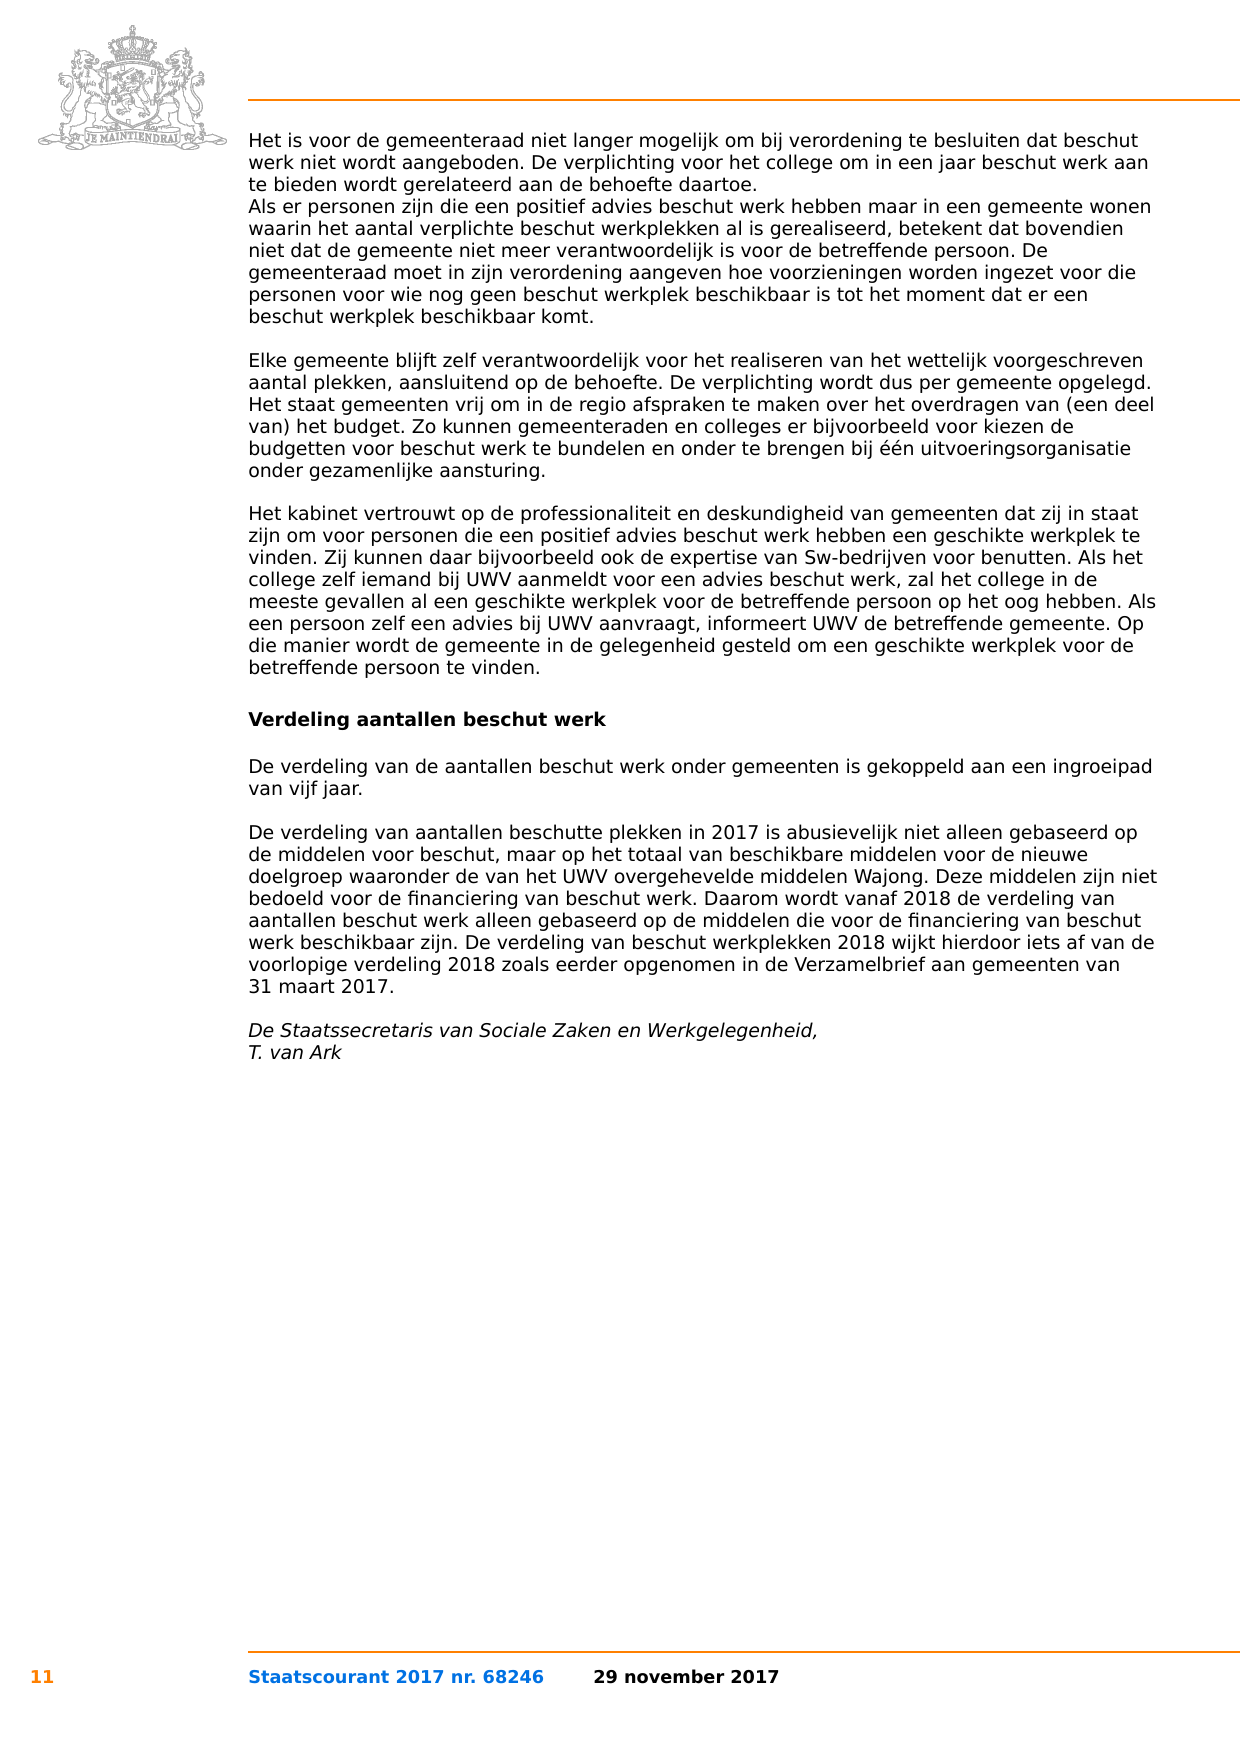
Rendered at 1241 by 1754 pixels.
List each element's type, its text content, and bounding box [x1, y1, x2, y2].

subtitle Verdeling aantallen beschut werk [248, 709, 1163, 731]
text Elke gemeente blijft zelf verantwoordelijk voor het realiseren van het wettelijk voorgeschreven aantal plekken, aansluitend op de behoefte. De verplichting wordt dus per gemeente opgelegd. Het staat gemeenten vrij om in de regio afspraken te maken over het overdragen van (een deel van) het budget. Zo kunnen gemeenteraden en colleges er bijvoorbeeld voor kiezen de budgetten voor beschut werk te bundelen en onder te brengen bij één uitvoeringsorganisatie onder gezamenlijke aansturing. [248, 349, 1163, 481]
text De Staatssecretaris van Sociale Zaken en Werkgelegenheid, T. van Ark [248, 1020, 1163, 1064]
text Het kabinet vertrouwt op de professionaliteit en deskundigheid van gemeenten dat zij in staat zijn om voor personen die een positief advies beschut werk hebben een geschikte werkplek te vinden. Zij kunnen daar bijvoorbeeld ook de expertise van Sw-bedrijven voor benutten. Als het college zelf iemand bij UWV aanmeldt voor een advies beschut werk, zal het college in de meeste gevallen al een geschikte werkplek voor de betreffende persoon op het oog hebben. Als een persoon zelf een advies bij UWV aanvraagt, informeert UWV de betreffende gemeente. Op die manier wordt de gemeente in de gelegenheid gesteld om een geschikte werkplek voor de betreffende persoon te vinden. [248, 503, 1163, 679]
text De verdeling van de aantallen beschut werk onder gemeenten is gekoppeld aan een ingroeipad van vijf jaar. [248, 756, 1163, 800]
text Het is voor de gemeenteraad niet langer mogelijk om bij verordening te besluiten dat beschut werk niet wordt aangeboden. De verplichting voor het college om in een jaar beschut werk aan te bieden wordt gerelateerd aan de behoefte daartoe. [248, 130, 1163, 196]
text De verdeling van aantallen beschutte plekken in 2017 is abusievelijk niet alleen gebaseerd op de middelen voor beschut, maar op het totaal van beschikbare middelen voor de nieuwe doelgroep waaronder de van het UWV overgehevelde middelen Wajong. Deze middelen zijn niet bedoeld voor de financiering van beschut werk. Daarom wordt vanaf 2018 de verdeling van aantallen beschut werk alleen gebaseerd op de middelen die voor de financiering van beschut werk beschikbaar zijn. De verdeling van beschut werkplekken 2018 wijkt hierdoor iets af van de voorlopige verdeling 2018 zoals eerder opgenomen in de Verzamelbrief aan gemeenten van 31 maart 2017. [248, 822, 1163, 998]
picture [38, 25, 227, 150]
text Als er personen zijn die een positief advies beschut werk hebben maar in een gemeente wonen waarin het aantal verplichte beschut werkplekken al is gerealiseerd, betekent dat bovendien niet dat de gemeente niet meer verantwoordelijk is voor de betreffende persoon. De gemeenteraad moet in zijn verordening aangeven hoe voorzieningen worden ingezet voor die personen voor wie nog geen beschut werkplek beschikbaar is tot het moment dat er een beschut werkplek beschikbaar komt. [248, 196, 1163, 328]
